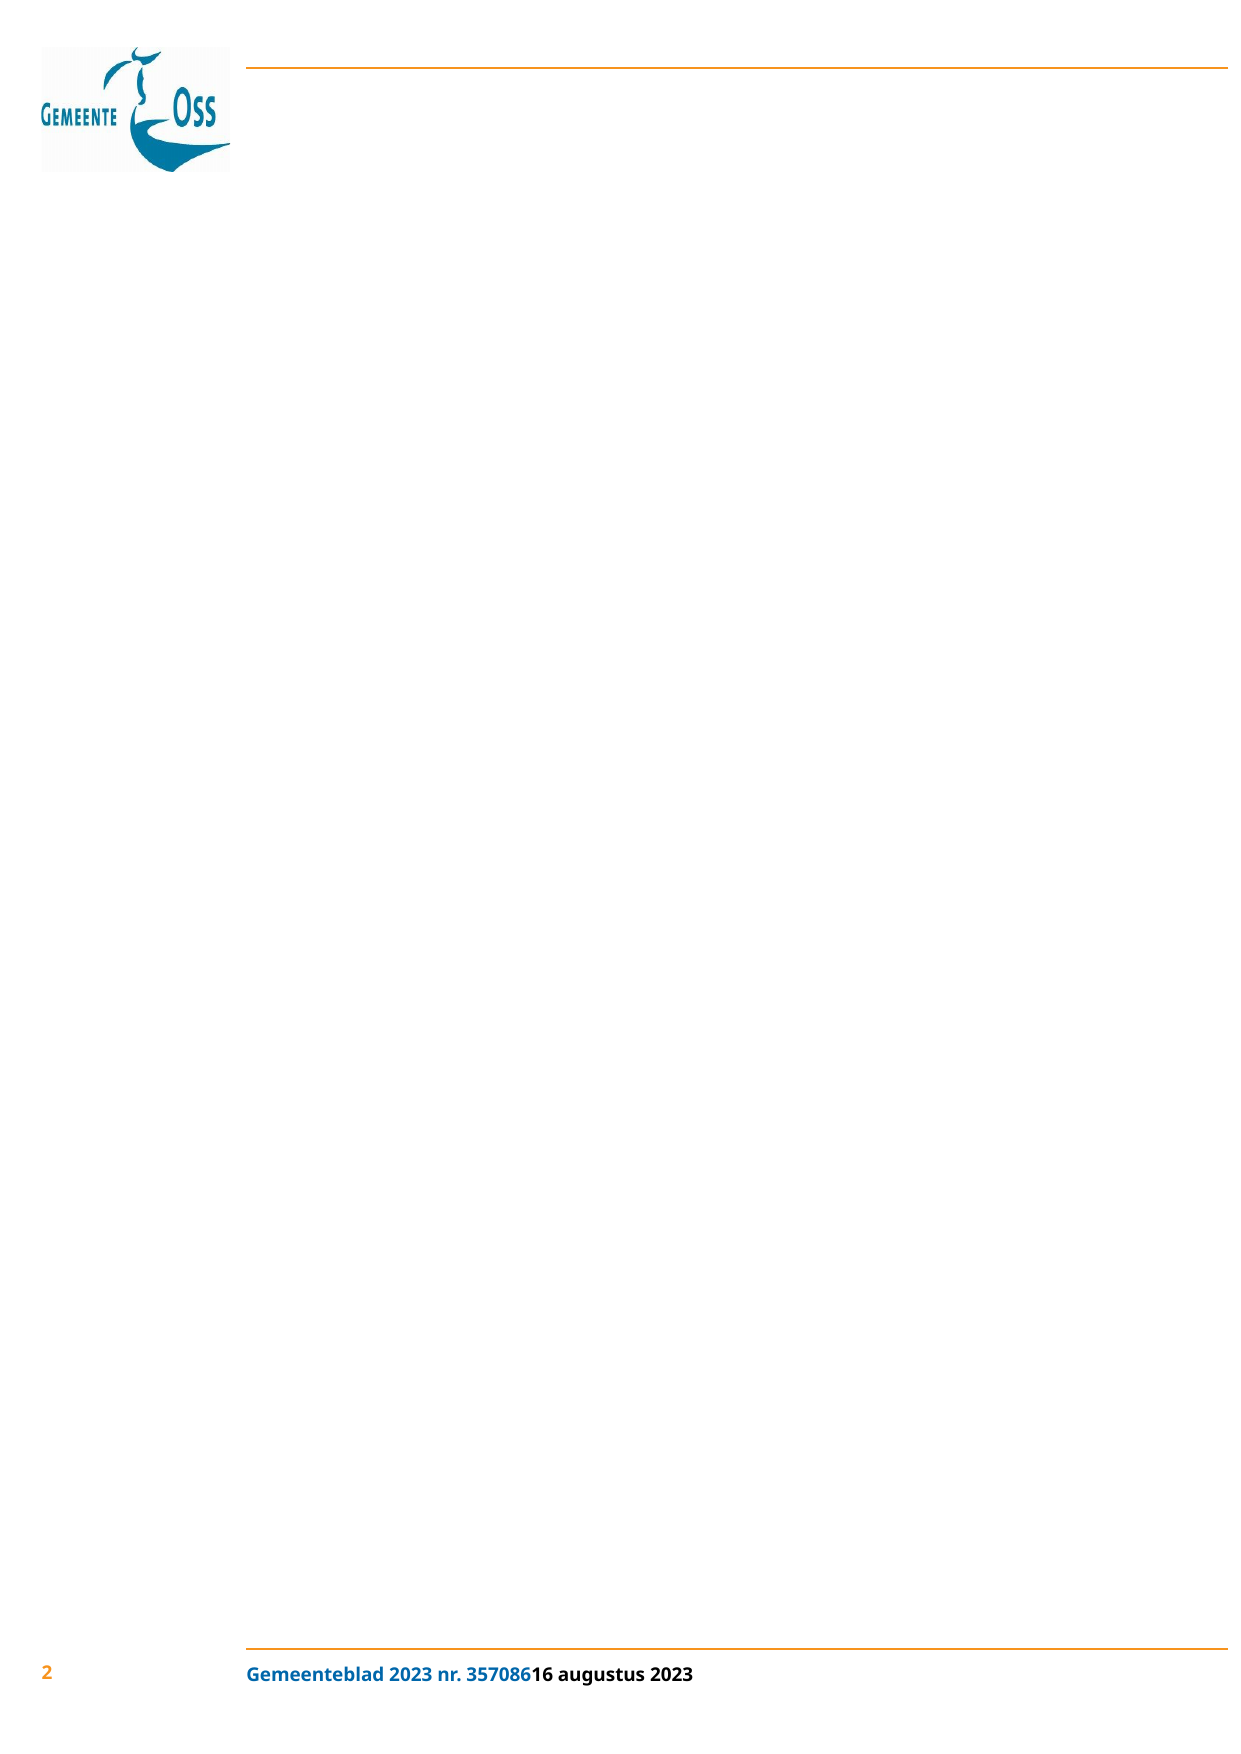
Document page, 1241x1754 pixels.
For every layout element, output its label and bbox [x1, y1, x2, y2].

picture [41, 47, 231, 172]
